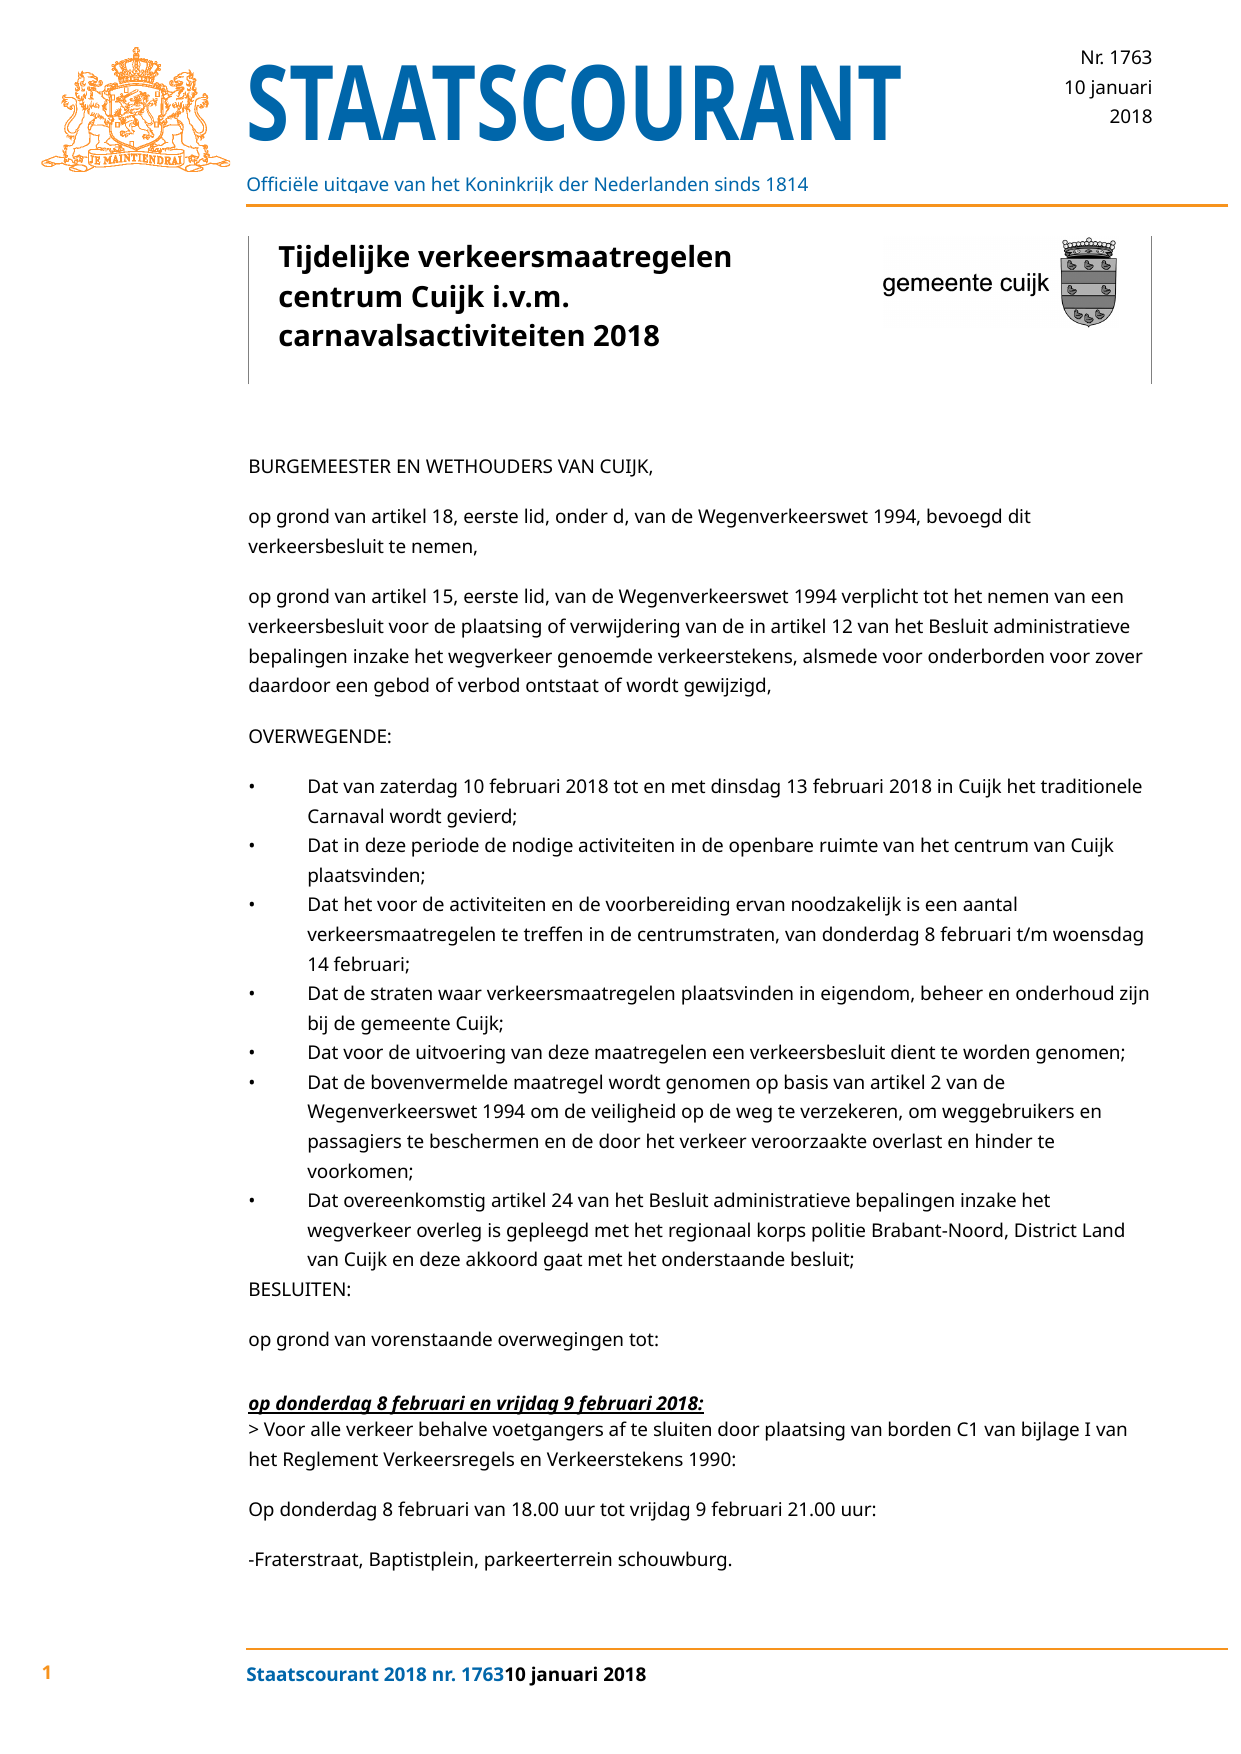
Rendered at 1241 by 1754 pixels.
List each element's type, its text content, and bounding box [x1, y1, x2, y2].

text op grond van vorenstaande overwegingen tot: [248, 1327, 1152, 1352]
text op donderdag 8 februari en vrijdag 9 februari 2018: [248, 1391, 1152, 1416]
text op grond van artikel 18, eerste lid, onder d, van de Wegenverkeerswet 1994, bevoegd dit verkeersbesluit te nemen, [248, 504, 1152, 559]
text -Fraterstraat, Baptistplein, parkeerterrein schouwburg. [248, 1547, 1152, 1572]
list Dat overeenkomstig artikel 24 van het Besluit administratieve bepalingen inzake het wegverkeer overleg is gepleegd met het regionaal korps politie Brabant-Noord, District Land van Cuijk en deze akkoord gaat met het onderstaande besluit; [248, 1187, 1152, 1272]
picture [882, 236, 1119, 328]
text Op donderdag 8 februari van 18.00 uur tot vrijdag 9 februari 21.00 uur: [248, 1496, 1152, 1522]
list Dat het voor de activiteiten en de voorbereiding ervan noodzakelijk is een aantal verkeersmaatregelen te treffen in de centrumstraten, van donderdag 8 februari t/m woensdag 14 februari; [248, 892, 1152, 976]
text > Voor alle verkeer behalve voetgangers af te sluiten door plaatsing van borden C1 van bijlage I van het Reglement Verkeersregels en Verkeerstekens 1990: [248, 1416, 1152, 1472]
list Dat in deze periode de nodige activiteiten in de openbare ruimte van het centrum van Cuijk plaatsvinden; [248, 832, 1152, 888]
text BURGEMEESTER EN WETHOUDERS VAN CUIJK, [248, 453, 1152, 479]
text BESLUITEN: [248, 1276, 1152, 1302]
list Dat voor de uitvoering van deze maatregelen een verkeersbesluit dient te worden genomen; [248, 1039, 1152, 1065]
list Dat de bovenvermelde maatregel wordt genomen op basis van artikel 2 van de Wegenverkeerswet 1994 om de veiligheid op de weg te verzekeren, om weggebruikers en passagiers te beschermen en de door het verkeer veroorzaakte overlast en hinder te voorkomen; [248, 1069, 1152, 1183]
picture [41, 47, 231, 172]
table_header Tijdelijke verkeersmaatregelen centrum Cuijk i.v.m. carnavalsactiviteiten 2018 [249, 236, 850, 384]
text OVERWEGENDE: [248, 723, 1152, 748]
list Dat de straten waar verkeersmaatregelen plaatsvinden in eigendom, beheer en onderhoud zijn bij de gemeente Cuijk; [248, 980, 1152, 1036]
list Dat van zaterdag 10 februari 2018 tot en met dinsdag 13 februari 2018 in Cuijk het traditionele Carnaval wordt gevierd; [248, 773, 1152, 828]
text op grond van artikel 15, eerste lid, van de Wegenverkeerswet 1994 verplicht tot het nemen van een verkeersbesluit voor de plaatsing of verwijdering van de in artikel 12 van het Besluit administratieve bepalingen inzake het wegverkeer genoemde verkeerstekens, alsmede voor onderborden voor zover daardoor een gebod of verbod ontstaat of wordt gewijzigd, [248, 584, 1152, 698]
table_header [850, 236, 1151, 384]
